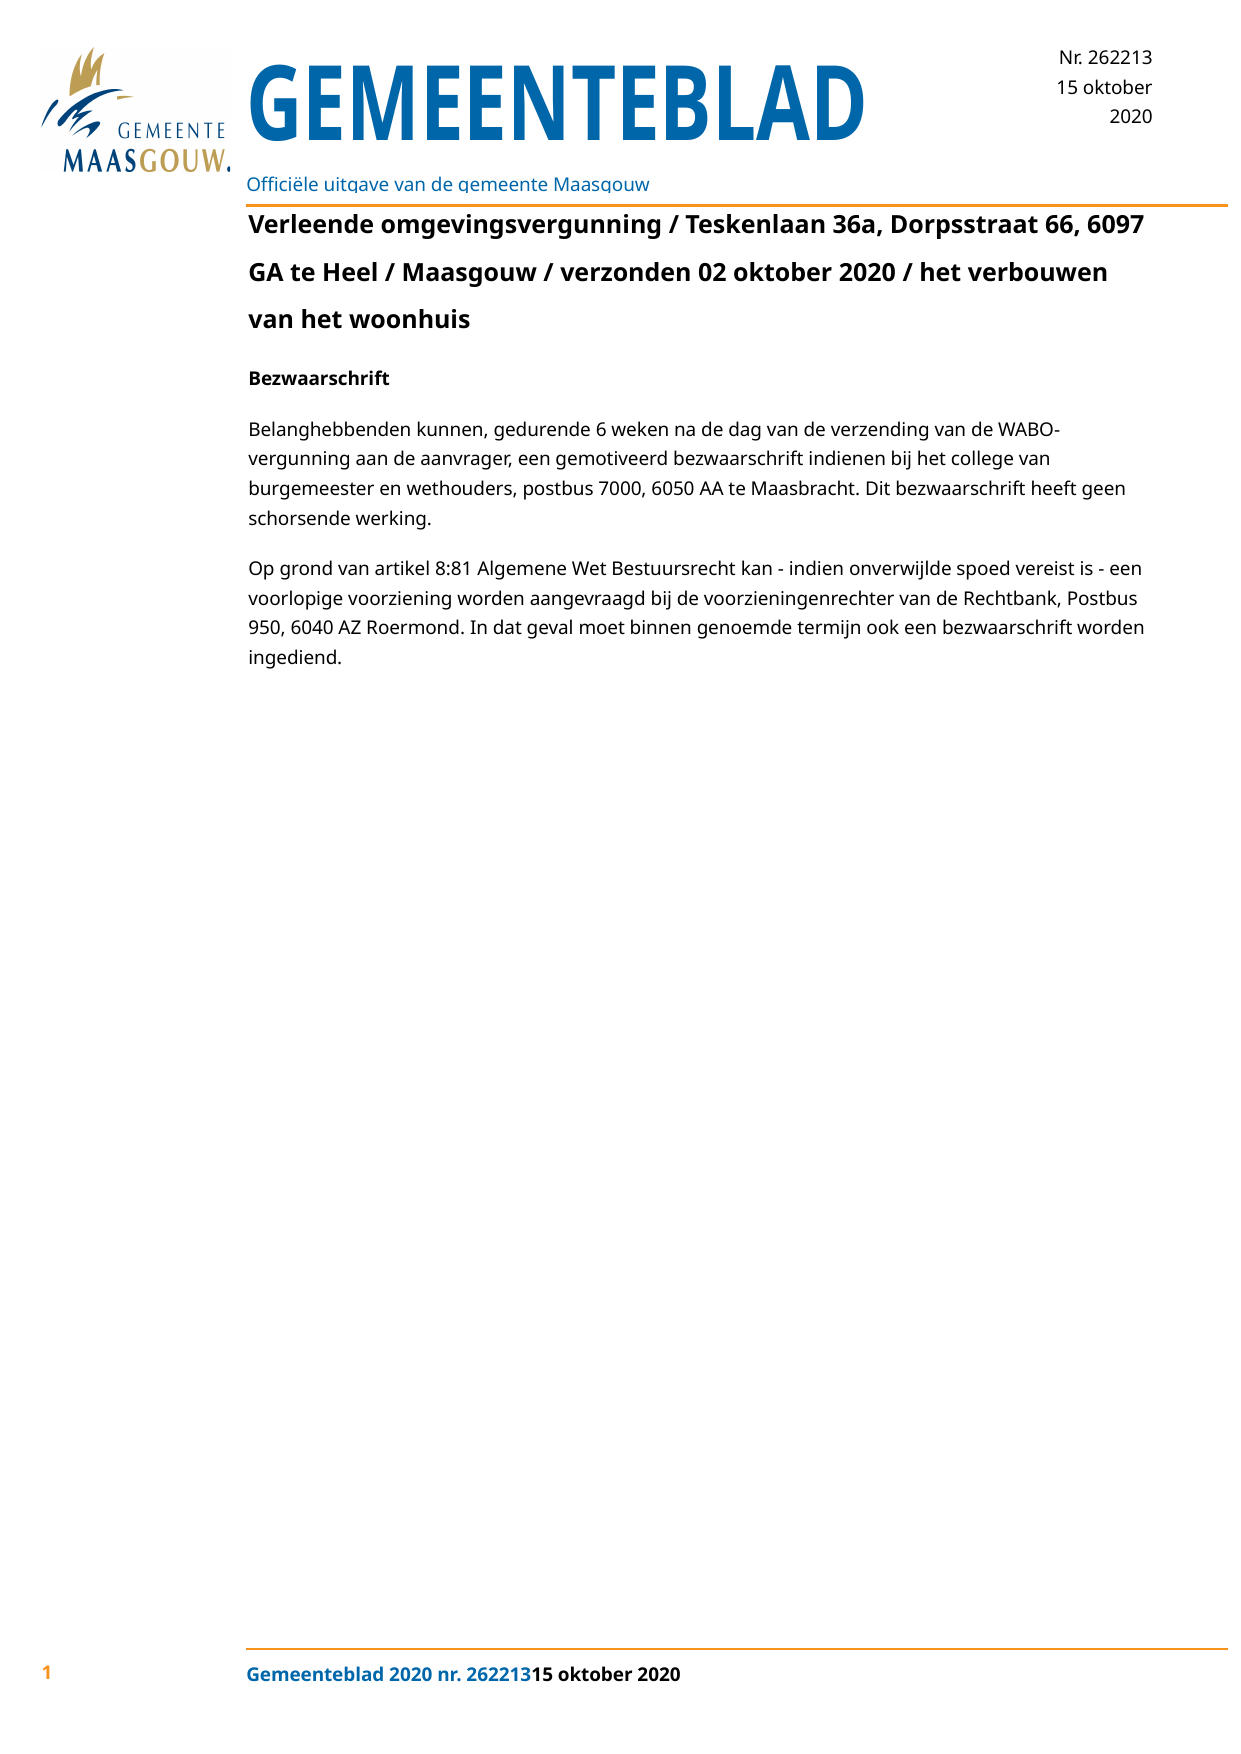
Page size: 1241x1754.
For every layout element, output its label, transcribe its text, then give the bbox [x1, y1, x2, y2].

text Bezwaarschrift [248, 366, 1152, 391]
text Verleende omgevingsvergunning / Teskenlaan 36a, Dorpsstraat 66, 6097 GA te Heel / Maasgouw / verzonden 02 oktober 2020 / het verbouwen van het woonhuis [248, 207, 1152, 336]
picture [41, 47, 231, 172]
text Belanghebbenden kunnen, gedurende 6 weken na de dag van de verzending van de WABO-vergunning aan de aanvrager, een gemotiveerd bezwaarschrift indienen bij het college van burgemeester en wethouders, postbus 7000, 6050 AA te Maasbracht. Dit bezwaarschrift heeft geen schorsende werking. [248, 416, 1152, 530]
text Op grond van artikel 8:81 Algemene Wet Bestuursrecht kan - indien onverwijlde spoed vereist is - een voorlopige voorziening worden aangevraagd bij de voorzieningenrechter van de Rechtbank, Postbus 950, 6040 AZ Roermond. In dat geval moet binnen genoemde termijn ook een bezwaarschrift worden ingediend. [248, 555, 1152, 669]
